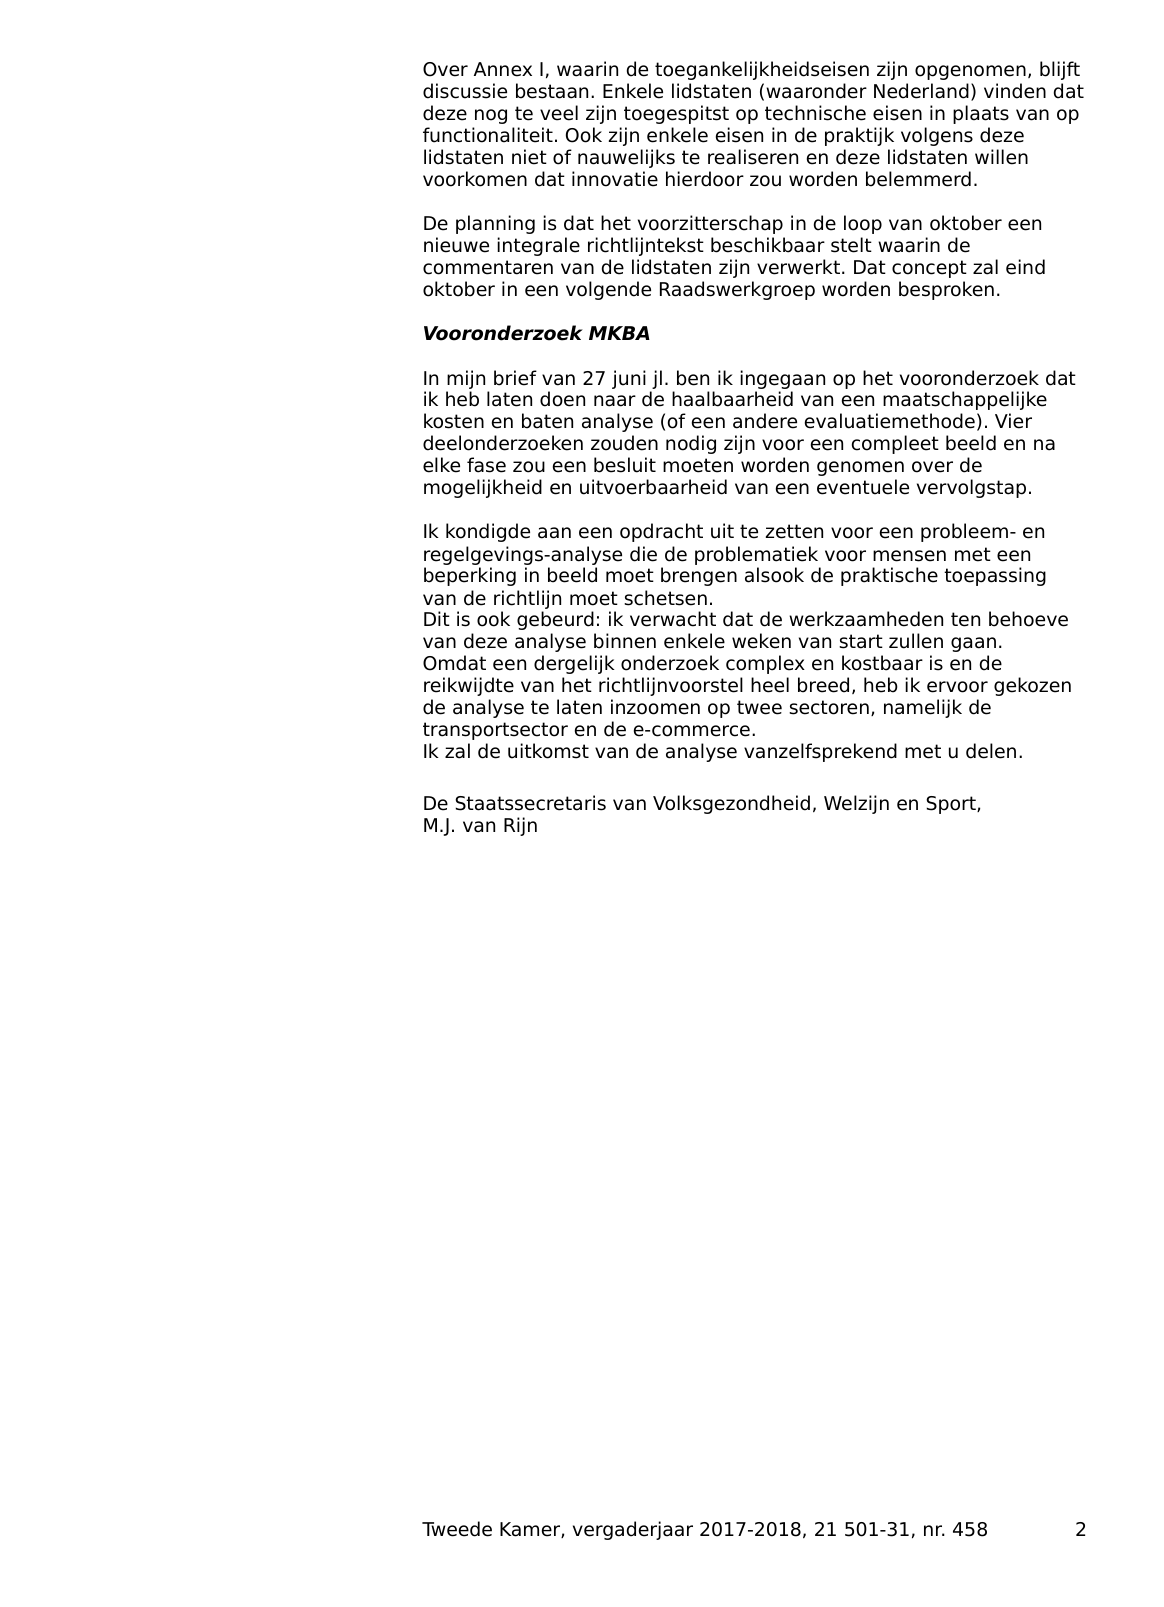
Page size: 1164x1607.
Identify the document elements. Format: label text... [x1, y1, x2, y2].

subtitle Vooronderzoek MKBA [422, 323, 1087, 345]
text Over Annex I, waarin de toegankelijkheidseisen zijn opgenomen, blijft discussie bestaan. Enkele lidstaten (waaronder Nederland) vinden dat deze nog te veel zijn toegespitst op technische eisen in plaats van op functionaliteit. Ook zijn enkele eisen in de praktijk volgens deze lidstaten niet of nauwelijks te realiseren en deze lidstaten willen voorkomen dat innovatie hierdoor zou worden belemmerd. [422, 59, 1087, 191]
text Dit is ook gebeurd: ik verwacht dat de werkzaamheden ten behoeve van deze analyse binnen enkele weken van start zullen gaan. [422, 609, 1087, 653]
text Omdat een dergelijk onderzoek complex en kostbaar is en de reikwijdte van het richtlijnvoorstel heel breed, heb ik ervoor gekozen de analyse te laten inzoomen op twee sectoren, namelijk de transportsector en de e-commerce. [422, 653, 1087, 741]
text In mijn brief van 27 juni jl. ben ik ingegaan op het vooronderzoek dat ik heb laten doen naar de haalbaarheid van een maatschappelijke kosten en baten analyse (of een andere evaluatiemethode). Vier deelonderzoeken zouden nodig zijn voor een compleet beeld en na elke fase zou een besluit moeten worden genomen over de mogelijkheid en uitvoerbaarheid van een eventuele vervolgstap. [422, 367, 1087, 499]
text Ik kondigde aan een opdracht uit te zetten voor een probleem- en regelgevings-analyse die de problematiek voor mensen met een beperking in beeld moet brengen alsook de praktische toepassing van de richtlijn moet schetsen. [422, 521, 1087, 609]
text De Staatssecretaris van Volksgezondheid, Welzijn en Sport, M.J. van Rijn [422, 793, 1087, 837]
text De planning is dat het voorzitterschap in de loop van oktober een nieuwe integrale richtlijntekst beschikbaar stelt waarin de commentaren van de lidstaten zijn verwerkt. Dat concept zal eind oktober in een volgende Raadswerkgroep worden besproken. [422, 213, 1087, 301]
text Ik zal de uitkomst van de analyse vanzelfsprekend met u delen. [422, 741, 1087, 763]
